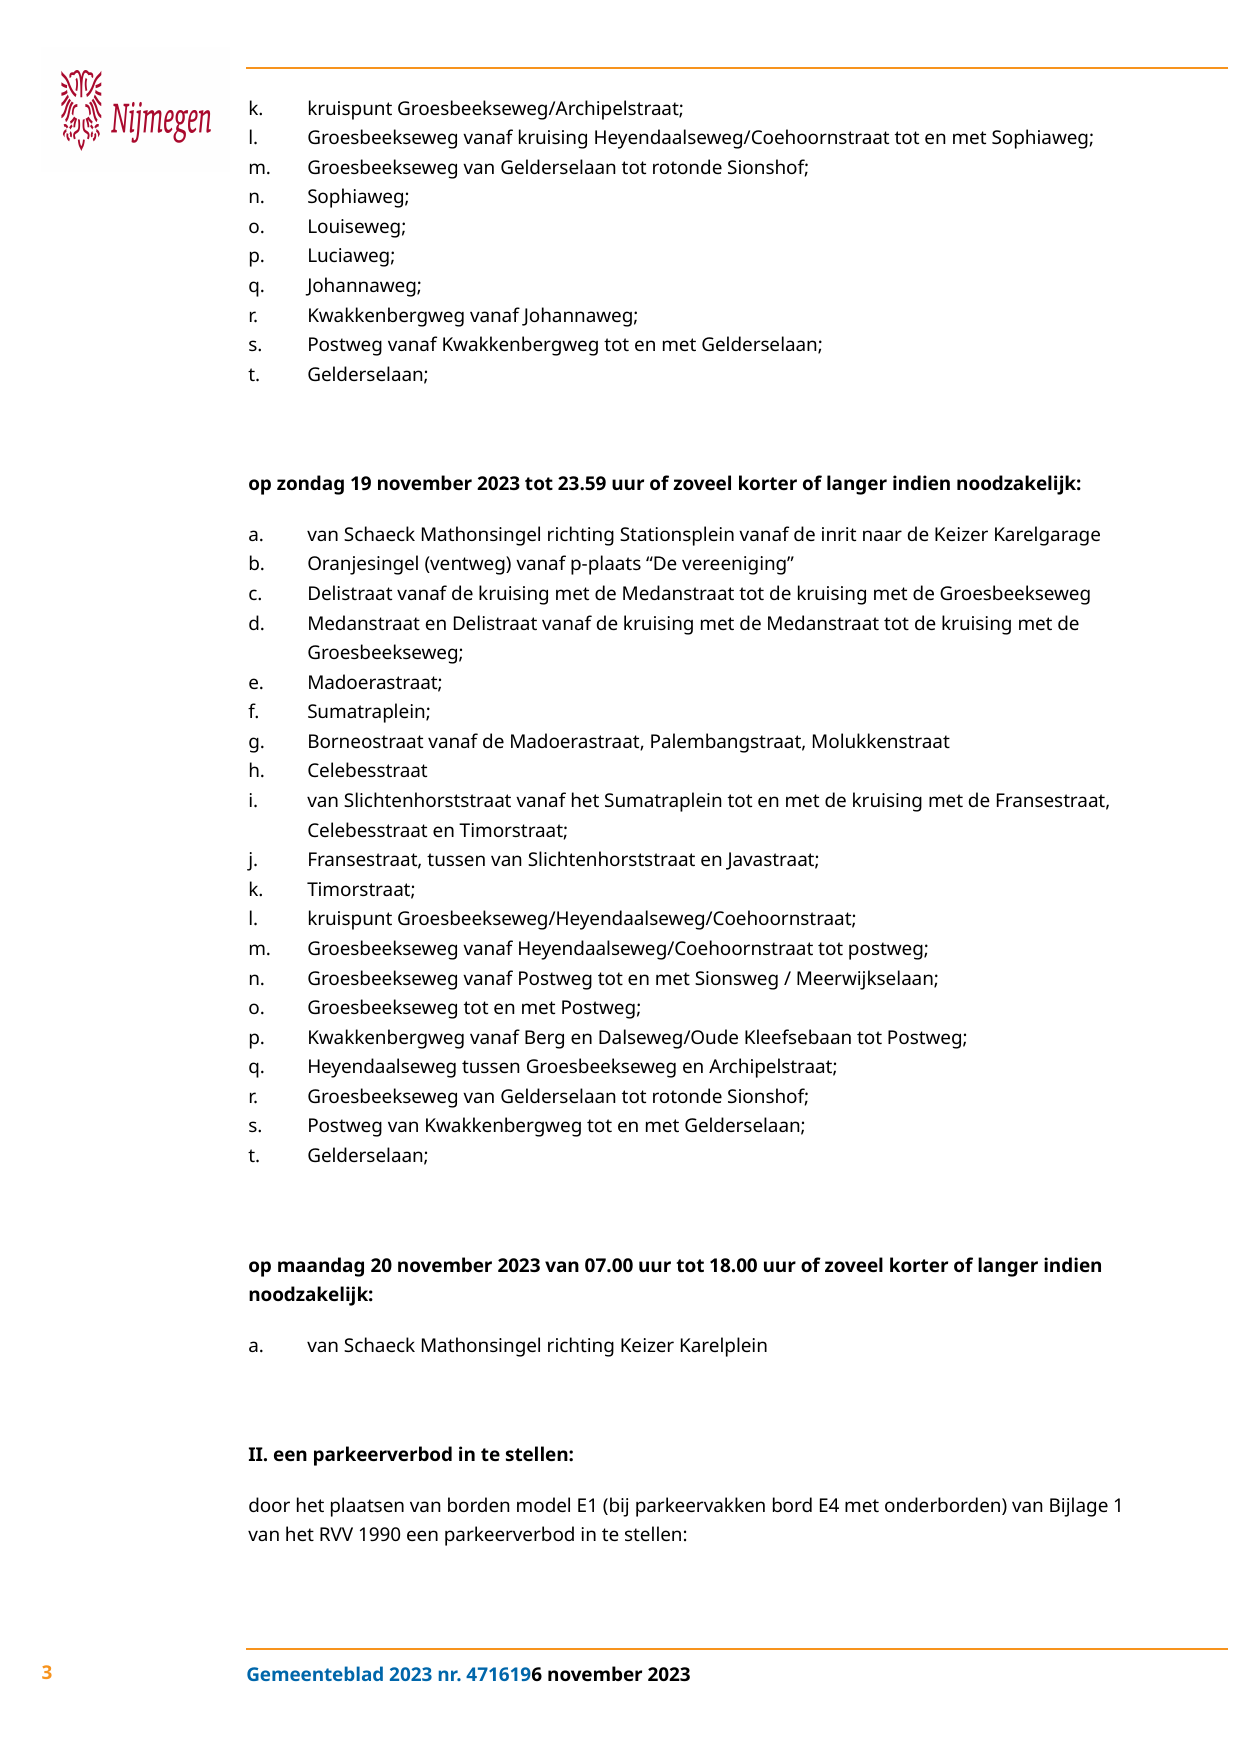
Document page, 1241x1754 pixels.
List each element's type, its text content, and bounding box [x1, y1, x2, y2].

list Sumatraplein; [248, 698, 1152, 724]
text op maandag 20 november 2023 van 07.00 uur tot 18.00 uur of zoveel korter of langer indien noodzakelijk: [248, 1252, 1152, 1307]
list Sophiaweg; [248, 183, 1152, 209]
list van Schaeck Mathonsingel richting Stationsplein vanaf de inrit naar de Keizer Karelgarage [248, 521, 1152, 547]
list Fransestraat, tussen van Slichtenhorststraat en Javastraat; [248, 846, 1152, 872]
list Groesbeekseweg vanaf kruising Heyendaalseweg/Coehoornstraat tot en met Sophiaweg; [248, 124, 1152, 150]
list Louiseweg; [248, 213, 1152, 239]
list van Slichtenhorststraat vanaf het Sumatraplein tot en met de kruising met de Fransestraat, Celebesstraat en Timorstraat; [248, 787, 1152, 843]
list kruispunt Groesbeekseweg/Archipelstraat; [248, 95, 1152, 121]
list Delistraat vanaf de kruising met de Medanstraat tot de kruising met de Groesbeekseweg [248, 580, 1152, 606]
list Timorstraat; [248, 876, 1152, 902]
text II. een parkeerverbod in te stellen: [248, 1441, 1152, 1467]
list Borneostraat vanaf de Madoerastraat, Palembangstraat, Molukkenstraat [248, 728, 1152, 754]
list Celebesstraat [248, 758, 1152, 783]
list Groesbeekseweg vanaf Postweg tot en met Sionsweg / Meerwijkselaan; [248, 965, 1152, 991]
picture [41, 47, 231, 172]
list Postweg van Kwakkenbergweg tot en met Gelderselaan; [248, 1113, 1152, 1138]
list Postweg vanaf Kwakkenbergweg tot en met Gelderselaan; [248, 331, 1152, 357]
list Heyendaalseweg tussen Groesbeekseweg en Archipelstraat; [248, 1053, 1152, 1079]
text door het plaatsen van borden model E1 (bij parkeervakken bord E4 met onderborden) van Bijlage 1 van het RVV 1990 een parkeerverbod in te stellen: [248, 1492, 1152, 1547]
list Groesbeekseweg vanaf Heyendaalseweg/Coehoornstraat tot postweg; [248, 935, 1152, 961]
list Groesbeekseweg tot en met Postweg; [248, 994, 1152, 1020]
list Medanstraat en Delistraat vanaf de kruising met de Medanstraat tot de kruising met de Groesbeekseweg; [248, 610, 1152, 665]
list Madoerastraat; [248, 669, 1152, 695]
list Luciaweg; [248, 243, 1152, 268]
list van Schaeck Mathonsingel richting Keizer Karelplein [248, 1332, 1152, 1358]
list Johannaweg; [248, 272, 1152, 298]
list Kwakkenbergweg vanaf Johannaweg; [248, 302, 1152, 328]
list Groesbeekseweg van Gelderselaan tot rotonde Sionshof; [248, 1083, 1152, 1109]
list kruispunt Groesbeekseweg/Heyendaalseweg/Coehoornstraat; [248, 906, 1152, 931]
list Kwakkenbergweg vanaf Berg en Dalseweg/Oude Kleefsebaan tot Postweg; [248, 1024, 1152, 1050]
text op zondag 19 november 2023 tot 23.59 uur of zoveel korter of langer indien noodzakelijk: [248, 471, 1152, 496]
list Gelderselaan; [248, 1142, 1152, 1168]
list Groesbeekseweg van Gelderselaan tot rotonde Sionshof; [248, 154, 1152, 180]
list Oranjesingel (ventweg) vanaf p-plaats “De vereeniging” [248, 551, 1152, 576]
list Gelderselaan; [248, 361, 1152, 387]
